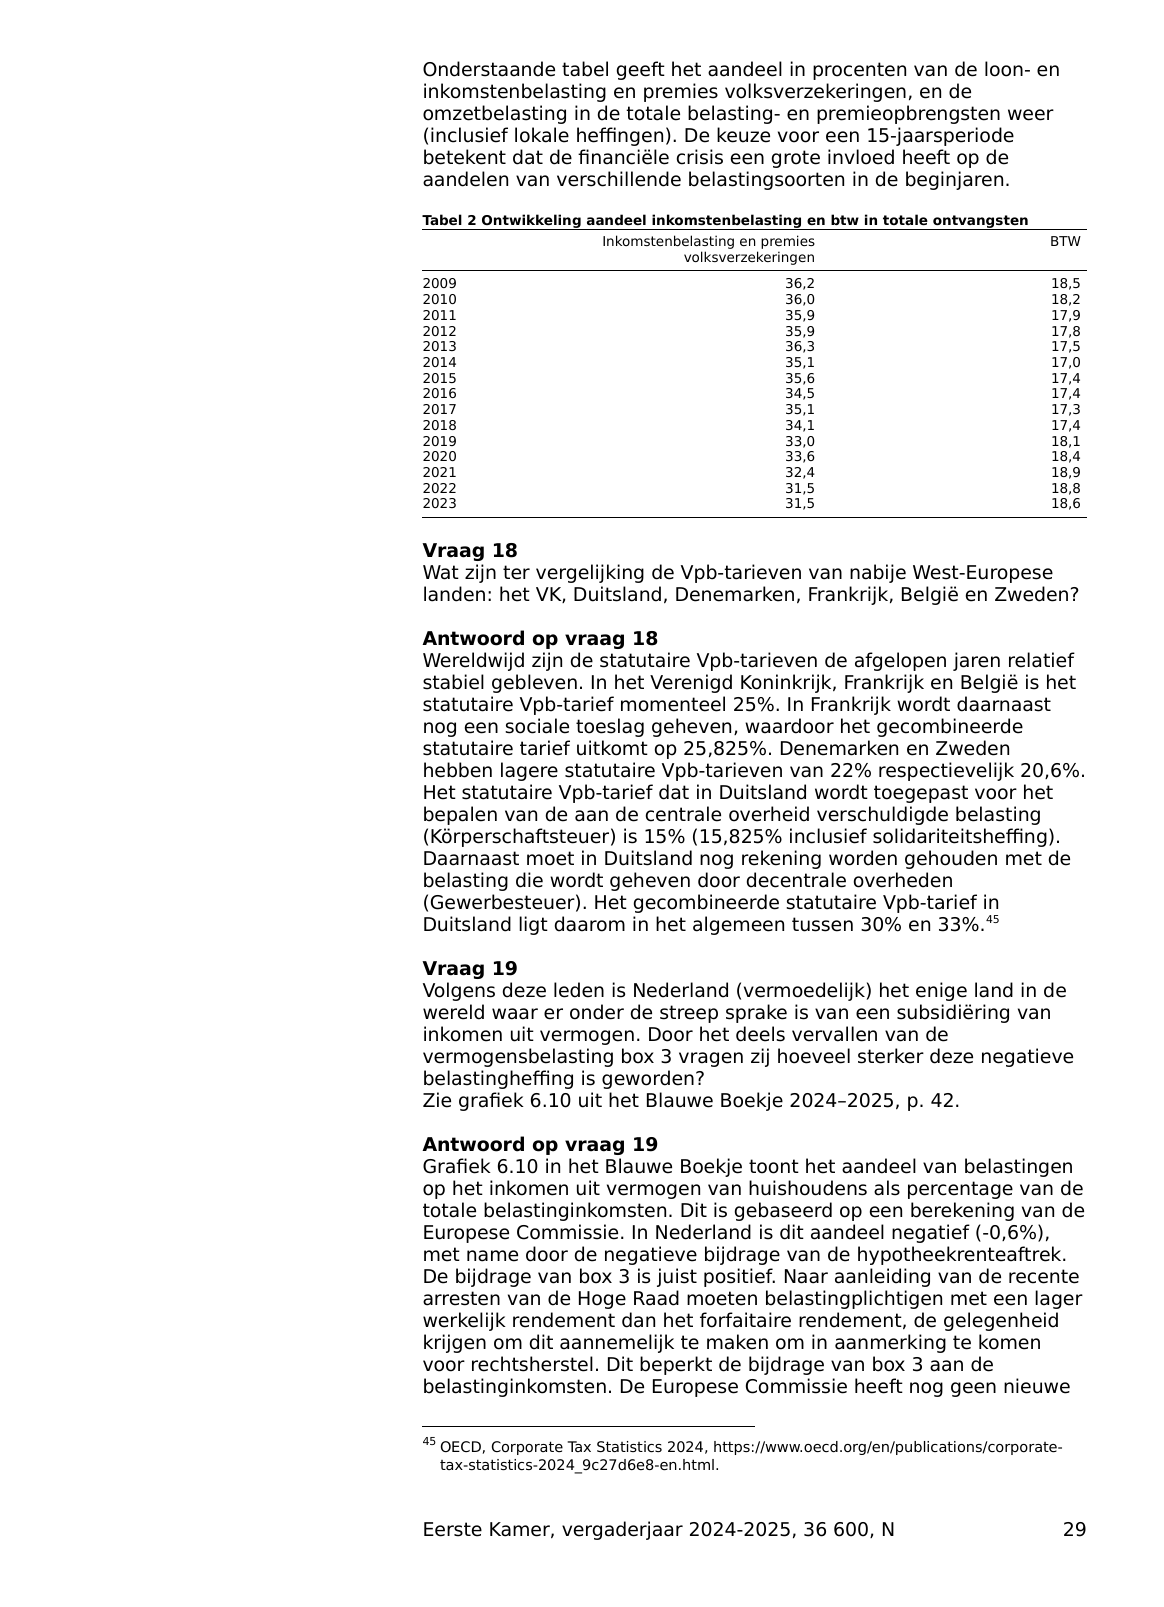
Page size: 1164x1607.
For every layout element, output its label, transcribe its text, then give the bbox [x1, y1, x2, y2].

text OECD, Corporate Tax Statistics 2024, https://www.oecd.org/en/publications/corporate-tax-statistics-2024_9c27d6e8-en.html. [422, 1435, 1087, 1474]
table_cell 35,9 [555, 323, 821, 339]
table_cell 2022 [422, 481, 555, 496]
table_cell 18,6 [821, 496, 1087, 517]
table_cell 32,4 [555, 465, 821, 481]
table_cell 2015 [422, 371, 555, 386]
table_cell 2019 [422, 434, 555, 449]
table_cell 2013 [422, 339, 555, 355]
table_cell 17,8 [821, 323, 1087, 339]
table_cell 36,2 [555, 271, 821, 292]
table_cell 33,0 [555, 434, 821, 449]
table_cell 33,6 [555, 449, 821, 465]
text Volgens deze leden is Nederland (vermoedelijk) het enige land in de wereld waar er onder de streep sprake is van een subsidiëring van inkomen uit vermogen. Door het deels vervallen van de vermogensbelasting box 3 vragen zij hoeveel sterker deze negatieve belastingheffing is geworden? [422, 980, 1087, 1090]
table_cell 18,8 [821, 481, 1087, 496]
table_cell 35,6 [555, 371, 821, 386]
text Vraag 19 [422, 958, 1087, 980]
table_cell 18,4 [821, 449, 1087, 465]
text Vraag 18 [422, 540, 1087, 562]
text Grafiek 6.10 in het Blauwe Boekje toont het aandeel van belastingen op het inkomen uit vermogen van huishoudens als percentage van de totale belastinginkomsten. Dit is gebaseerd op een berekening van de Europese Commissie. In Nederland is dit aandeel negatief (-0,6%), met name door de negatieve bijdrage van de hypotheekrenteaftrek. De bijdrage van box 3 is juist positief. Naar aanleiding van de recente arresten van de Hoge Raad moeten belastingplichtigen met een lager werkelijk rendement dan het forfaitaire rendement, de gelegenheid krijgen om dit aannemelijk te maken om in aanmerking te komen voor rechtsherstel. Dit beperkt de bijdrage van box 3 aan de belastinginkomsten. De Europese Commissie heeft nog geen nieuwe [422, 1156, 1087, 1398]
table_cell 2016 [422, 386, 555, 402]
table_cell 31,5 [555, 496, 821, 517]
table_cell 18,1 [821, 434, 1087, 449]
table_cell 35,1 [555, 355, 821, 371]
table_cell 2014 [422, 355, 555, 371]
table_cell 17,4 [821, 386, 1087, 402]
table_cell 17,0 [821, 355, 1087, 371]
table_cell 17,9 [821, 308, 1087, 323]
table_cell 18,9 [821, 465, 1087, 481]
text Antwoord op vraag 18 [422, 628, 1087, 650]
table_cell 2020 [422, 449, 555, 465]
table_cell Inkomstenbelasting en premies volksverzekeringen [555, 230, 821, 270]
table_cell 2011 [422, 308, 555, 323]
text Onderstaande tabel geeft het aandeel in procenten van de loon- en inkomstenbelasting en premies volksverzekeringen, en de omzetbelasting in de totale belasting- en premieopbrengsten weer (inclusief lokale heffingen). De keuze voor een 15-jaarsperiode betekent dat de financiële crisis een grote invloed heeft op de aandelen van verschillende belastingsoorten in de beginjaren. [422, 59, 1087, 191]
table_cell 17,4 [821, 371, 1087, 386]
table_cell 34,5 [555, 386, 821, 402]
table_cell 2017 [422, 402, 555, 418]
table_cell 36,0 [555, 292, 821, 308]
table_cell 35,9 [555, 308, 821, 323]
table_cell 17,5 [821, 339, 1087, 355]
table_cell 2010 [422, 292, 555, 308]
table_cell [422, 230, 555, 270]
table_cell BTW [821, 230, 1087, 270]
table_cell 36,3 [555, 339, 821, 355]
table_cell 2009 [422, 271, 555, 292]
table_cell 35,1 [555, 402, 821, 418]
table_cell 17,3 [821, 402, 1087, 418]
table_cell 18,5 [821, 271, 1087, 292]
table_cell 2021 [422, 465, 555, 481]
table_cell 2023 [422, 496, 555, 517]
table_cell 18,2 [821, 292, 1087, 308]
table_header Tabel 2 Ontwikkeling aandeel inkomstenbelasting en btw in totale ontvangsten [422, 213, 1087, 228]
table_cell 34,1 [555, 418, 821, 433]
text Antwoord op vraag 19 [422, 1134, 1087, 1156]
table_cell 2012 [422, 323, 555, 339]
table_cell 31,5 [555, 481, 821, 496]
table_cell 17,4 [821, 418, 1087, 433]
table_cell 2018 [422, 418, 555, 433]
text Wereldwijd zijn de statutaire Vpb-tarieven de afgelopen jaren relatief stabiel gebleven. In het Verenigd Koninkrijk, Frankrijk en België is het statutaire Vpb-tarief momenteel 25%. In Frankrijk wordt daarnaast nog een sociale toeslag geheven, waardoor het gecombineerde statutaire tarief uitkomt op 25,825%. Denemarken en Zweden hebben lagere statutaire Vpb-tarieven van 22% respectievelijk 20,6%. Het statutaire Vpb-tarief dat in Duitsland wordt toegepast voor het bepalen van de aan de centrale overheid verschuldigde belasting (Körperschaftsteuer) is 15% (15,825% inclusief solidariteitsheffing). Daarnaast moet in Duitsland nog rekening worden gehouden met de belasting die wordt geheven door decentrale overheden (Gewerbesteuer). Het gecombineerde statutaire Vpb-tarief in Duitsland ligt daarom in het algemeen tussen 30% en 33%. [422, 650, 1087, 936]
text Wat zijn ter vergelijking de Vpb-tarieven van nabije West-Europese landen: het VK, Duitsland, Denemarken, Frankrijk, België en Zweden? [422, 562, 1087, 606]
text Zie grafiek 6.10 uit het Blauwe Boekje 2024–2025, p. 42. [422, 1090, 1087, 1112]
